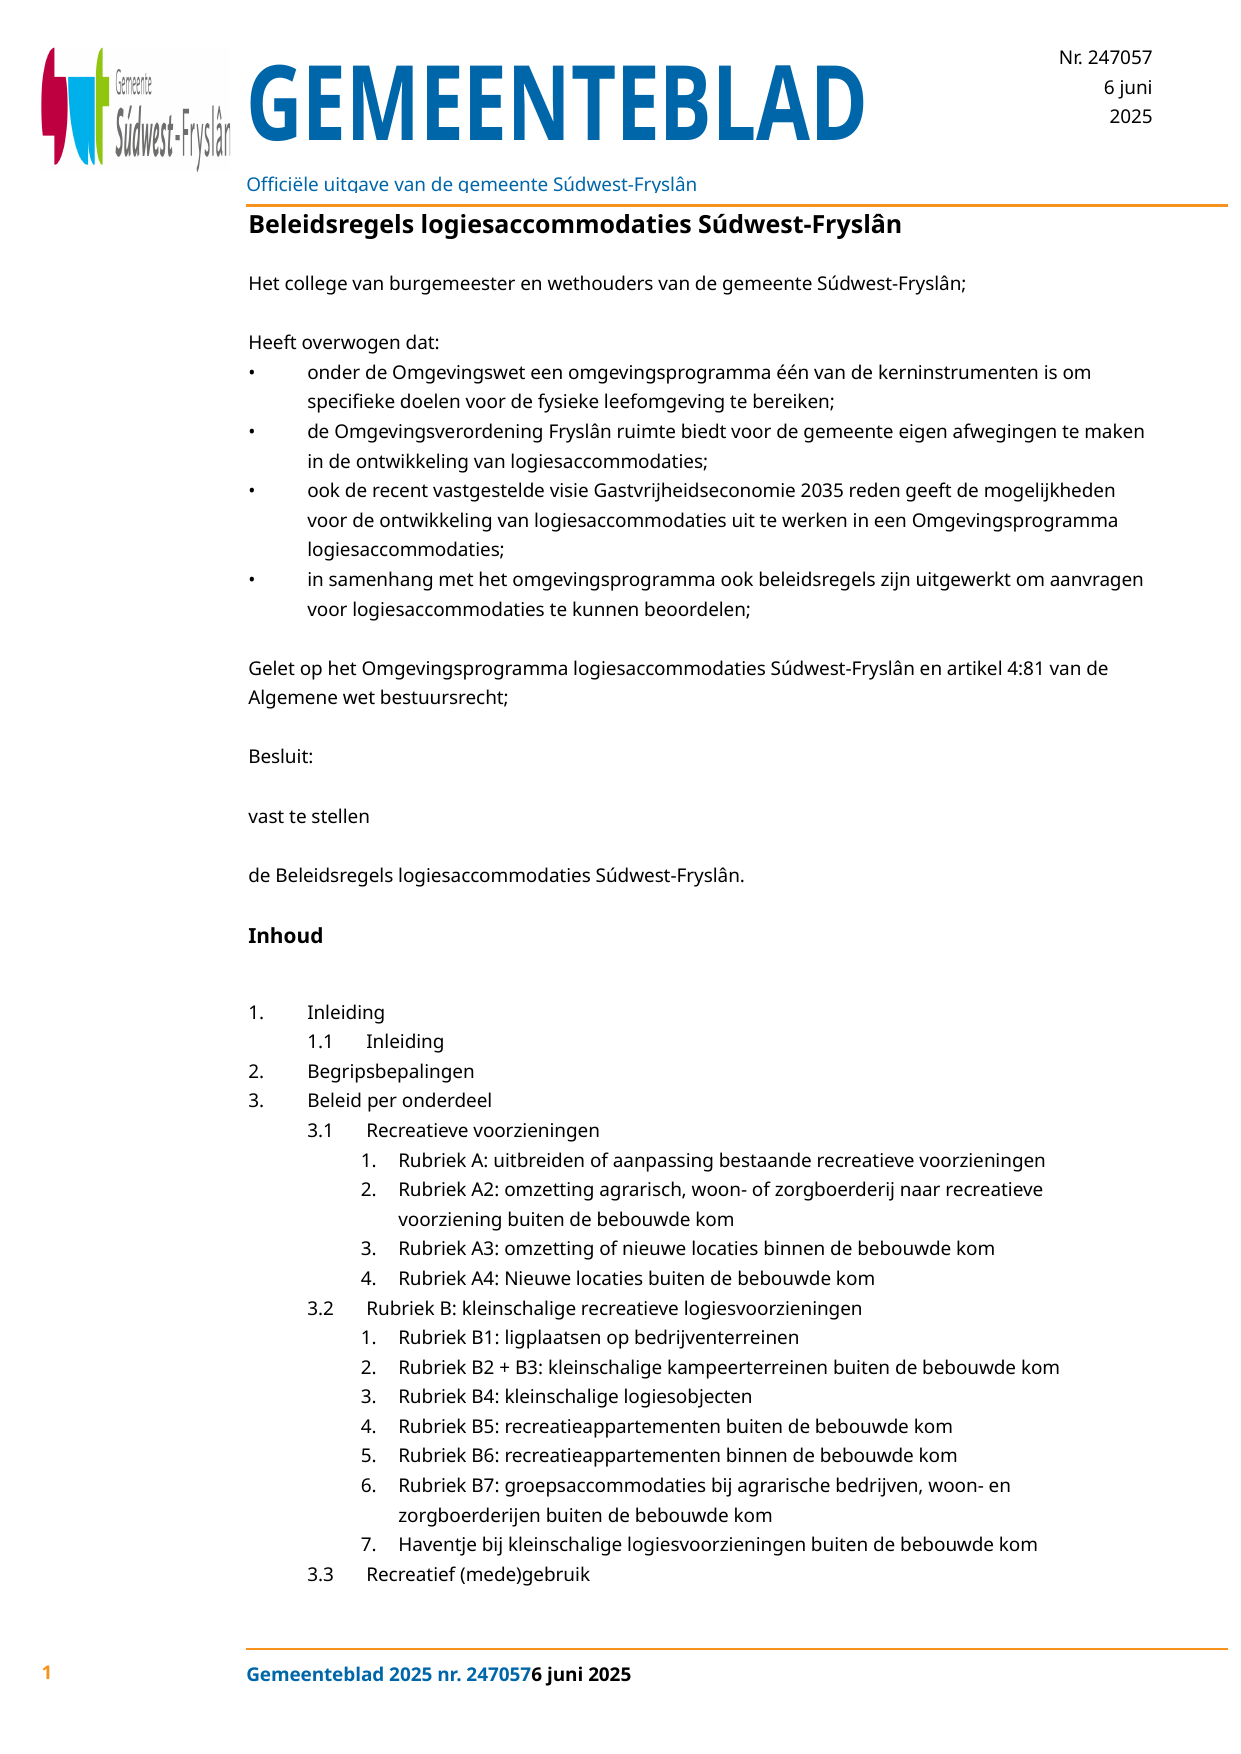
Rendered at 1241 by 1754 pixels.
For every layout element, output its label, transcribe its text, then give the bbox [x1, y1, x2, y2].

text Besluit: [248, 744, 1152, 769]
list Haventje bij kleinschalige logiesvoorzieningen buiten de bebouwde kom [361, 1531, 1152, 1557]
text Heeft overwogen dat: [248, 329, 1152, 355]
text Gelet op het Omgevingsprogramma logiesaccommodaties Súdwest-Fryslân en artikel 4:81 van de Algemene wet bestuursrecht; [248, 655, 1152, 710]
list Rubriek B7: groepsaccommodaties bij agrarische bedrijven, woon- en zorgboerderijen buiten de bebouwde kom [361, 1472, 1152, 1527]
list Rubriek B6: recreatieappartementen binnen de bebouwde kom [361, 1443, 1152, 1468]
list Rubriek B1: ligplaatsen op bedrijventerreinen [361, 1324, 1152, 1350]
text de Beleidsregels logiesaccommodaties Súdwest-Fryslân. [248, 862, 1152, 888]
list onder de Omgevingswet een omgevingsprogramma één van de kerninstrumenten is om specifieke doelen voor de fysieke leefomgeving te bereiken; [248, 359, 1152, 414]
list Rubriek B4: kleinschalige logiesobjecten [361, 1383, 1152, 1409]
text Beleidsregels logiesaccommodaties Súdwest-Fryslân [248, 207, 1152, 241]
list de Omgevingsverordening Fryslân ruimte biedt voor de gemeente eigen afwegingen te maken in de ontwikkeling van logiesaccommodaties; [248, 418, 1152, 473]
list Rubriek A3: omzetting of nieuwe locaties binnen de bebouwde kom [361, 1236, 1152, 1261]
list Rubriek B2 + B3: kleinschalige kampeerterreinen buiten de bebouwde kom [361, 1354, 1152, 1379]
list in samenhang met het omgevingsprogramma ook beleidsregels zijn uitgewerkt om aanvragen voor logiesaccommodaties te kunnen beoordelen; [248, 566, 1152, 621]
list Rubriek A: uitbreiden of aanpassing bestaande recreatieve voorzieningen [361, 1147, 1152, 1172]
list Inleiding [307, 1028, 1152, 1054]
list Inleiding [248, 999, 1152, 1024]
text vast te stellen [248, 803, 1152, 828]
list Recreatieve voorzieningen [307, 1117, 1152, 1143]
list Rubriek A4: Nieuwe locaties buiten de bebouwde kom [361, 1265, 1152, 1291]
text Het college van burgemeester en wethouders van de gemeente Súdwest-Fryslân; [248, 270, 1152, 296]
list Recreatief (mede)gebruik [307, 1561, 1152, 1587]
list Rubriek B: kleinschalige recreatieve logiesvoorzieningen [307, 1295, 1152, 1320]
list Beleid per onderdeel [248, 1088, 1152, 1113]
list ook de recent vastgestelde visie Gastvrijheidseconomie 2035 reden geeft de mogelijkheden voor de ontwikkeling van logiesaccommodaties uit te werken in een Omgevingsprogramma logiesaccommodaties; [248, 477, 1152, 562]
picture [41, 47, 231, 172]
list Begripsbepalingen [248, 1058, 1152, 1084]
text Inhoud [248, 921, 1152, 949]
list Rubriek B5: recreatieappartementen buiten de bebouwde kom [361, 1413, 1152, 1439]
list Rubriek A2: omzetting agrarisch, woon- of zorgboerderij naar recreatieve voorziening buiten de bebouwde kom [361, 1176, 1152, 1232]
